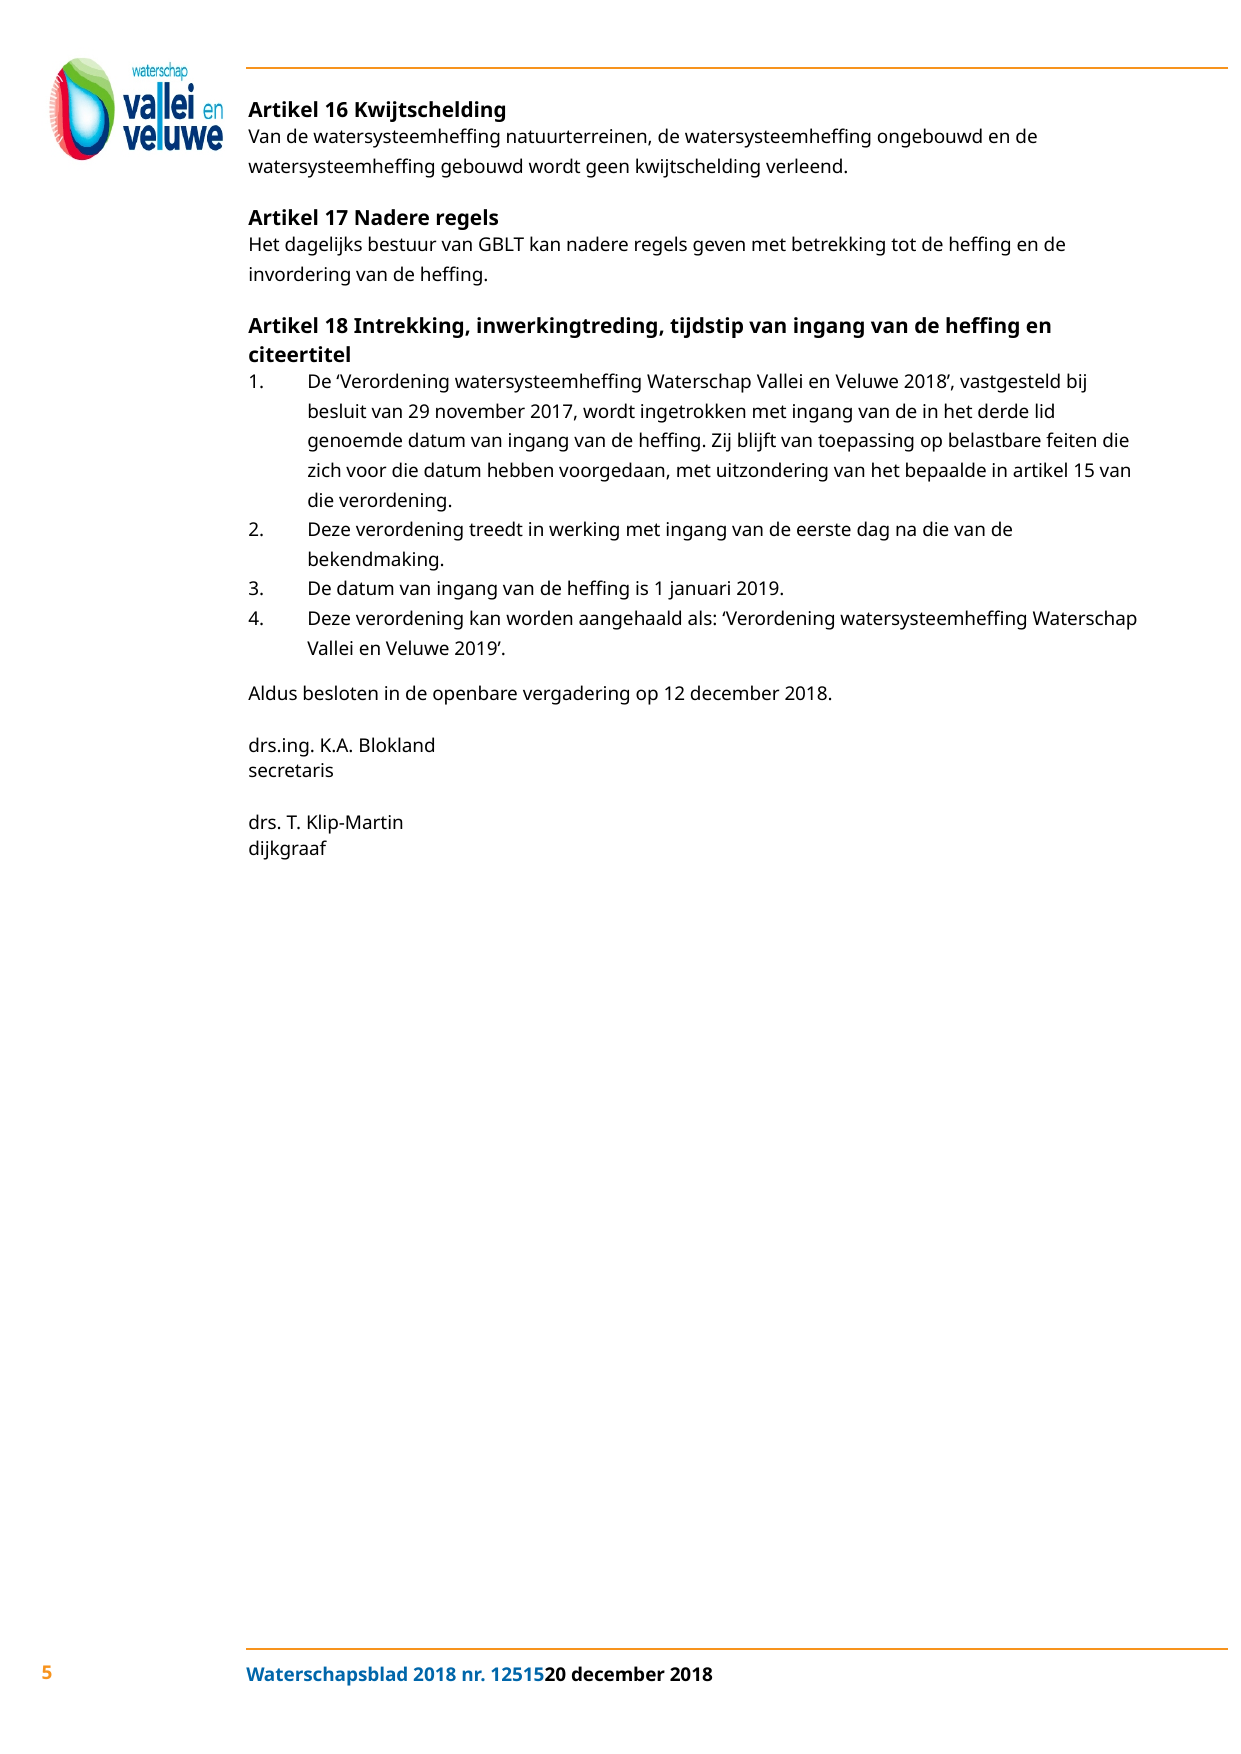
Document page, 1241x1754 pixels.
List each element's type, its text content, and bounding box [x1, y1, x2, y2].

list Deze verordening kan worden aangehaald als: ‘Verordening watersysteemheffing Waterschap Vallei en Veluwe 2019’. [248, 605, 1152, 661]
text Artikel 16 Kwijtschelding [248, 95, 1152, 123]
text drs.ing. K.A. Blokland [248, 732, 1152, 758]
picture [41, 47, 231, 172]
list De ‘Verordening watersysteemheffing Waterschap Vallei en Veluwe 2018’, vastgesteld bij besluit van 29 november 2017, wordt ingetrokken met ingang van de in het derde lid genoemde datum van ingang van de heffing. Zij blijft van toepassing op belastbare feiten die zich voor die datum hebben voorgedaan, met uitzondering van het bepaalde in artikel 15 van die verordening. [248, 368, 1152, 513]
text Van de watersysteemheffing natuurterreinen, de watersysteemheffing ongebouwd en de watersysteemheffing gebouwd wordt geen kwijtschelding verleend. [248, 123, 1152, 178]
text Artikel 17 Nadere regels [248, 203, 1152, 232]
text dijkgraaf [248, 835, 1152, 861]
list De datum van ingang van de heffing is 1 januari 2019. [248, 576, 1152, 601]
text drs. T. Klip-Martin [248, 809, 1152, 835]
text Het dagelijks bestuur van GBLT kan nadere regels geven met betrekking tot de heffing en de invordering van de heffing. [248, 232, 1152, 287]
text secretaris [248, 758, 1152, 783]
text Aldus besloten in de openbare vergadering op 12 december 2018. [248, 680, 1152, 706]
list Deze verordening treedt in werking met ingang van de eerste dag na die van de bekendmaking. [248, 516, 1152, 572]
text Artikel 18 Intrekking, inwerkingtreding, tijdstip van ingang van de heffing en citeertitel [248, 312, 1152, 368]
